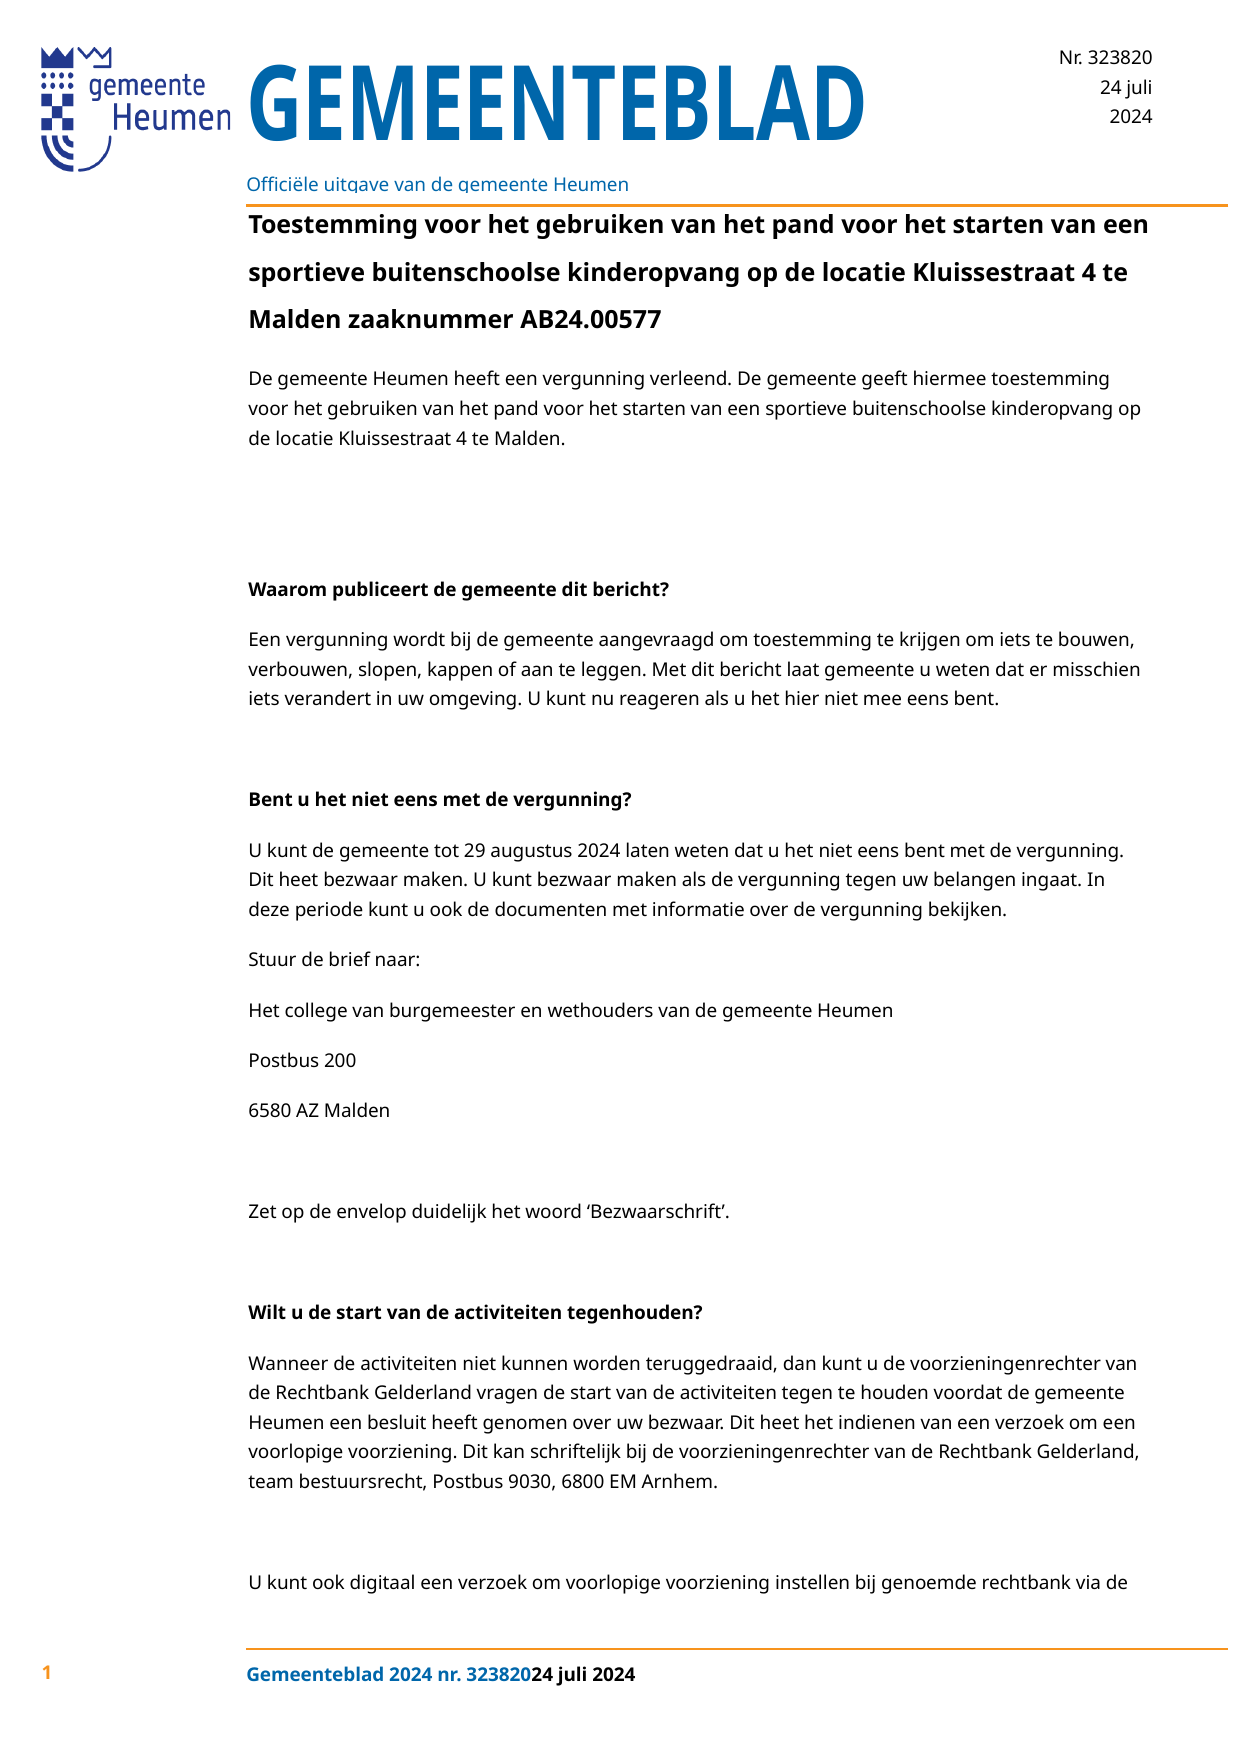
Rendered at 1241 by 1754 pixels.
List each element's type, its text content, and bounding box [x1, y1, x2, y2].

text Wilt u de start van de activiteiten tegenhouden? [248, 1299, 1152, 1325]
text Toestemming voor het gebruiken van het pand voor het starten van een sportieve buitenschoolse kinderopvang op de locatie Kluissestraat 4 te Malden zaaknummer AB24.00577 [248, 207, 1152, 336]
text Zet op de envelop duidelijk het woord ‘Bezwaarschrift’. [248, 1198, 1152, 1224]
text Wanneer de activiteiten niet kunnen worden teruggedraaid, dan kunt u de voorzieningenrechter van de Rechtbank Gelderland vragen de start van de activiteiten tegen te houden voordat de gemeente Heumen een besluit heeft genomen over uw bezwaar. Dit heet het indienen van een verzoek om een voorlopige voorziening. Dit kan schriftelijk bij de voorzieningenrechter van de Rechtbank Gelderland, team bestuursrecht, Postbus 9030, 6800 EM Arnhem. [248, 1350, 1152, 1494]
text Het college van burgemeester en wethouders van de gemeente Heumen [248, 997, 1152, 1022]
text Een vergunning wordt bij de gemeente aangevraagd om toestemming te krijgen om iets te bouwen, verbouwen, slopen, kappen of aan te leggen. Met dit bericht laat gemeente u weten dat er misschien iets verandert in uw omgeving. U kunt nu reageren als u het hier niet mee eens bent. [248, 626, 1152, 711]
picture [41, 47, 231, 172]
text Waarom publiceert de gemeente dit bericht? [248, 576, 1152, 602]
text De gemeente Heumen heeft een vergunning verleend. De gemeente geeft hiermee toestemming voor het gebruiken van het pand voor het starten van een sportieve buitenschoolse kinderopvang op de locatie Kluissestraat 4 te Malden. [248, 366, 1152, 450]
text Postbus 200 [248, 1047, 1152, 1073]
text 6580 AZ Malden [248, 1098, 1152, 1123]
text Stuur de brief naar: [248, 946, 1152, 972]
text Bent u het niet eens met de vergunning? [248, 786, 1152, 812]
text U kunt ook digitaal een verzoek om voorlopige voorziening instellen bij genoemde rechtbank via de [248, 1569, 1152, 1594]
text U kunt de gemeente tot 29 augustus 2024 laten weten dat u het niet eens bent met de vergunning. Dit heet bezwaar maken. U kunt bezwaar maken als de vergunning tegen uw belangen ingaat. In deze periode kunt u ook de documenten met informatie over de vergunning bekijken. [248, 837, 1152, 922]
